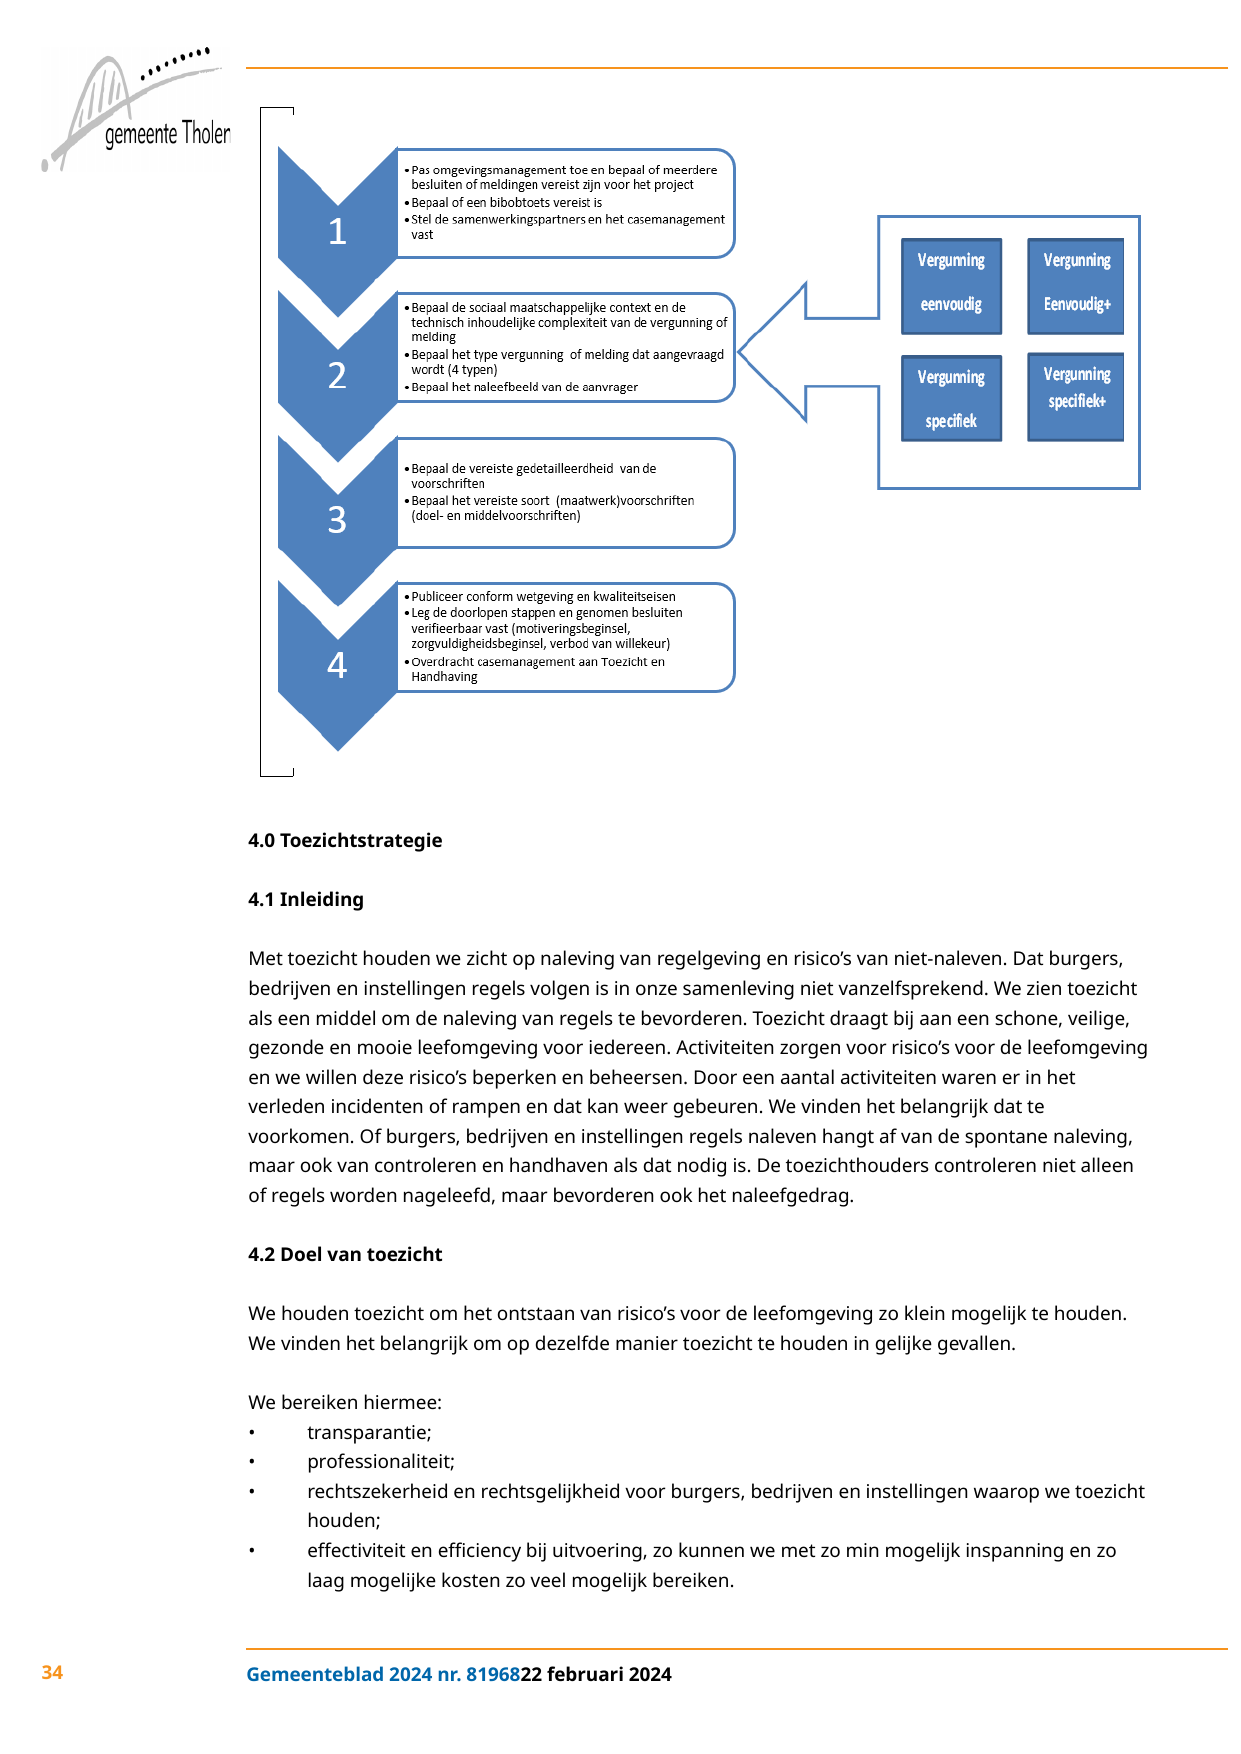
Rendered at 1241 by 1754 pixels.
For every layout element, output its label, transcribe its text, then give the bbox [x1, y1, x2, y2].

text 4.2 Doel van toezicht [248, 1241, 1152, 1267]
text 4.0 Toezichtstrategie [248, 827, 1152, 853]
list transparantie; [248, 1419, 1152, 1445]
text 4.1 Inleiding [248, 886, 1152, 912]
list effectiviteit en efficiency bij uitvoering, zo kunnen we met zo min mogelijk inspanning en zo laag mogelijke kosten zo veel mogelijk bereiken. [248, 1537, 1152, 1593]
picture [268, 115, 1173, 768]
list professionaliteit; [248, 1448, 1152, 1474]
text We bereiken hiermee: [248, 1389, 1152, 1415]
text Met toezicht houden we zicht op naleving van regelgeving en risico’s van niet-naleven. Dat burgers, bedrijven en instellingen regels volgen is in onze samenleving niet vanzelfsprekend. We zien toezicht als een middel om de naleving van regels te bevorderen. Toezicht draagt bij aan een schone, veilige, gezonde en mooie leefomgeving voor iedereen. Activiteiten zorgen voor risico’s voor de leefomgeving en we willen deze risico’s beperken en beheersen. Door een aantal activiteiten waren er in het verleden incidenten of rampen en dat kan weer gebeuren. We vinden het belangrijk dat te voorkomen. Of burgers, bedrijven en instellingen regels naleven hangt af van de spontane naleving, maar ook van controleren en handhaven als dat nodig is. De toezichthouders controleren niet alleen of regels worden nageleefd, maar bevorderen ook het naleefgedrag. [248, 946, 1152, 1208]
text We houden toezicht om het ontstaan van risico’s voor de leefomgeving zo klein mogelijk te houden. We vinden het belangrijk om op dezelfde manier toezicht te houden in gelijke gevallen. [248, 1301, 1152, 1356]
list rechtszekerheid en rechtsgelijkheid voor burgers, bedrijven en instellingen waarop we toezicht houden; [248, 1478, 1152, 1533]
picture [41, 47, 231, 172]
